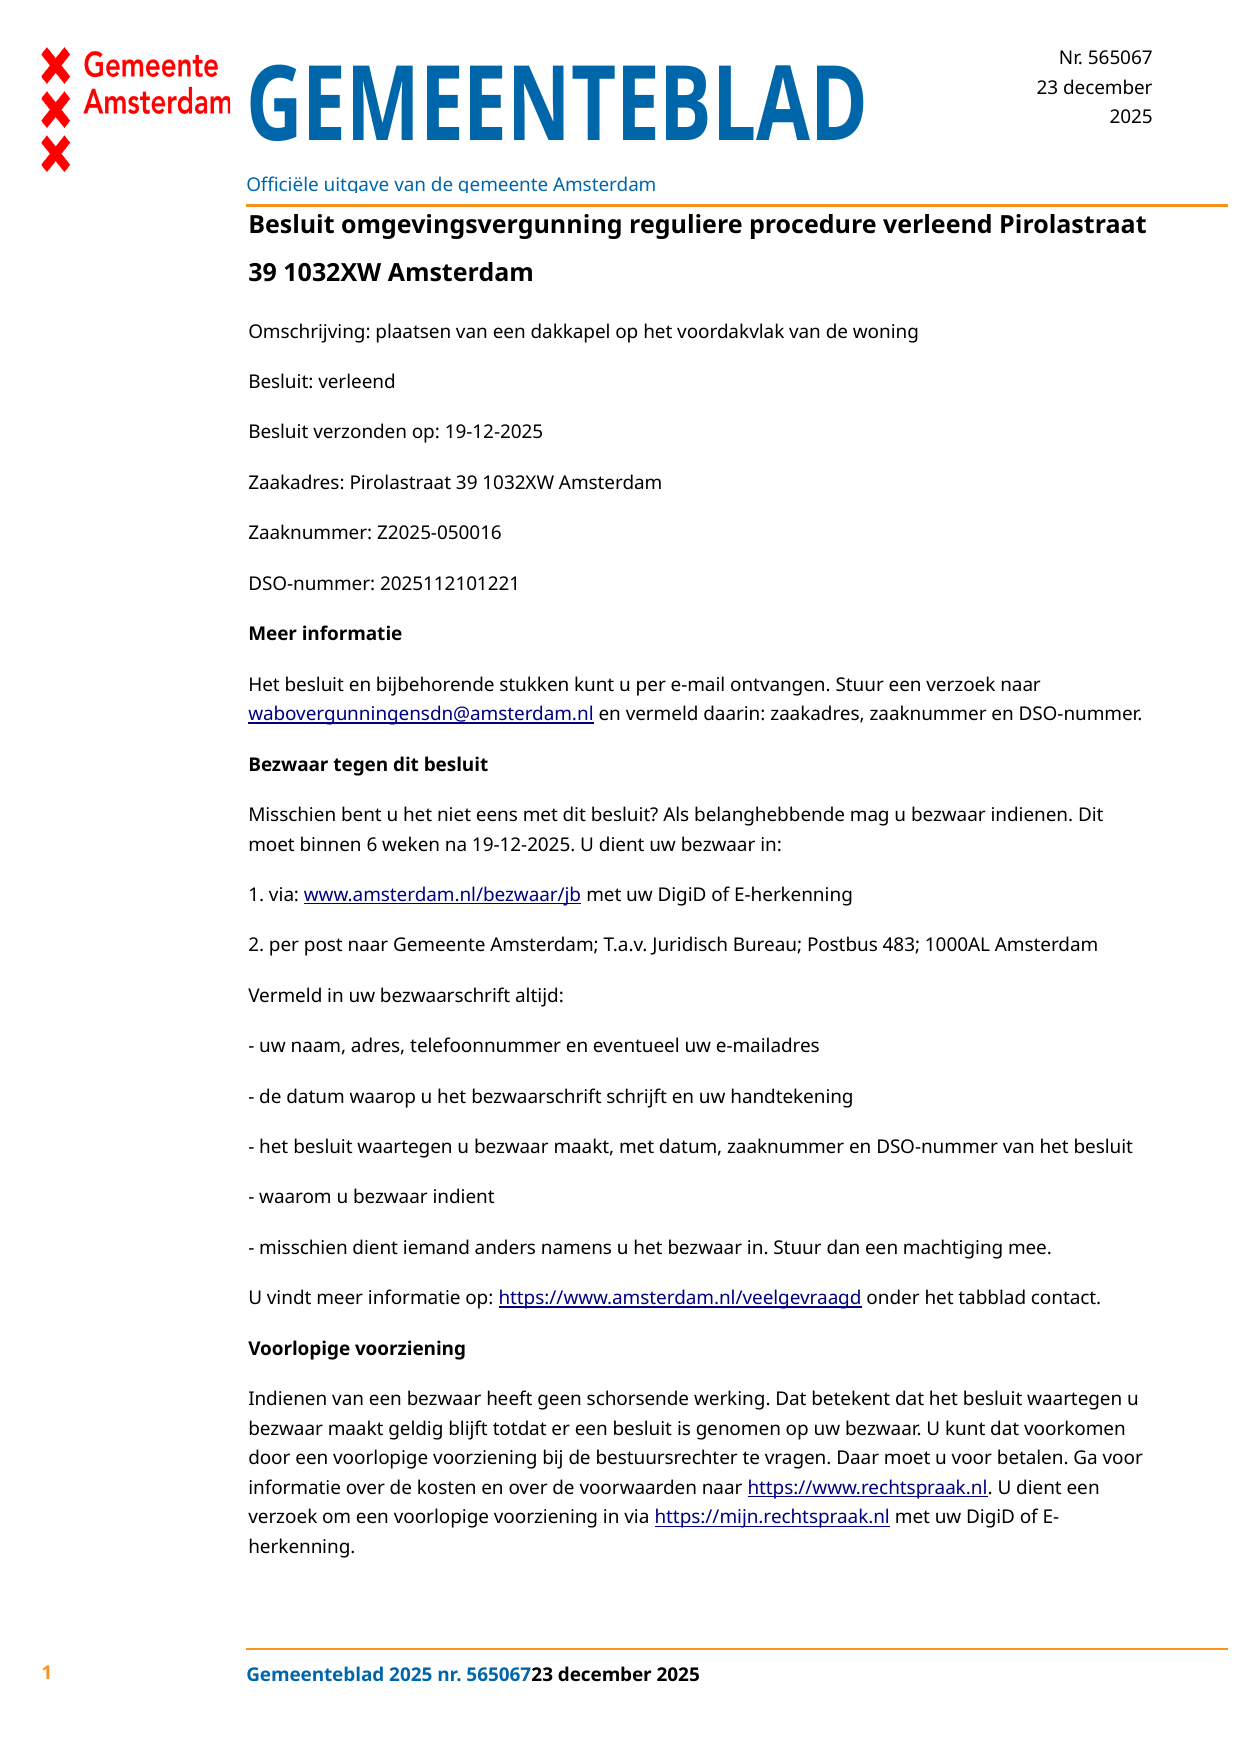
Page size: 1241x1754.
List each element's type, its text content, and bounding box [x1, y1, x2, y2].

text DSO-nummer: 2025112101221 [248, 570, 1152, 596]
text Omschrijving: plaatsen van een dakkapel op het voordakvlak van de woning [248, 318, 1152, 344]
text Meer informatie [248, 620, 1152, 646]
text 2. per post naar Gemeente Amsterdam; T.a.v. Juridisch Bureau; Postbus 483; 1000AL Amsterdam [248, 932, 1152, 957]
text Vermeld in uw bezwaarschrift altijd: [248, 982, 1152, 1008]
text Misschien bent u het niet eens met dit besluit? Als belanghebbende mag u bezwaar indienen. Dit moet binnen 6 weken na 19-12-2025. U dient uw bezwaar in: [248, 801, 1152, 857]
text Het besluit en bijbehorende stukken kunt u per e-mail ontvangen. Stuur een verzoek naar wabovergunningensdn@amsterdam.nl en vermeld daarin: zaakadres, zaaknummer en DSO-nummer. [248, 671, 1152, 726]
text - uw naam, adres, telefoonnummer en eventueel uw e-mailadres [248, 1032, 1152, 1058]
text Besluit: verleend [248, 368, 1152, 394]
text - misschien dient iemand anders namens u het bezwaar in. Stuur dan een machtiging mee. [248, 1234, 1152, 1260]
text Bezwaar tegen dit besluit [248, 751, 1152, 777]
text Zaaknummer: Z2025-050016 [248, 519, 1152, 545]
text U vindt meer informatie op: https://www.amsterdam.nl/veelgevraagd onder het tabblad contact. [248, 1284, 1152, 1310]
picture [41, 47, 231, 172]
text Besluit omgevingsvergunning reguliere procedure verleend Pirolastraat 39 1032XW Amsterdam [248, 207, 1152, 288]
text Zaakadres: Pirolastraat 39 1032XW Amsterdam [248, 469, 1152, 495]
text - de datum waarop u het bezwaarschrift schrijft en uw handtekening [248, 1083, 1152, 1109]
text Indienen van een bezwaar heeft geen schorsende werking. Dat betekent dat het besluit waartegen u bezwaar maakt geldig blijft totdat er een besluit is genomen op uw bezwaar. U kunt dat voorkomen door een voorlopige voorziening bij de bestuursrechter te vragen. Daar moet u voor betalen. Ga voor informatie over de kosten en over de voorwaarden naar https://www.rechtspraak.nl. U dient een verzoek om een voorlopige voorziening in via https://mijn.rechtspraak.nl met uw DigiD of E-herkenning. [248, 1385, 1152, 1559]
text - het besluit waartegen u bezwaar maakt, met datum, zaaknummer en DSO-nummer van het besluit [248, 1133, 1152, 1159]
text Voorlopige voorziening [248, 1335, 1152, 1361]
text - waarom u bezwaar indient [248, 1184, 1152, 1209]
text 1. via: www.amsterdam.nl/bezwaar/jb met uw DigiD of E-herkenning [248, 881, 1152, 907]
text Besluit verzonden op: 19-12-2025 [248, 419, 1152, 444]
